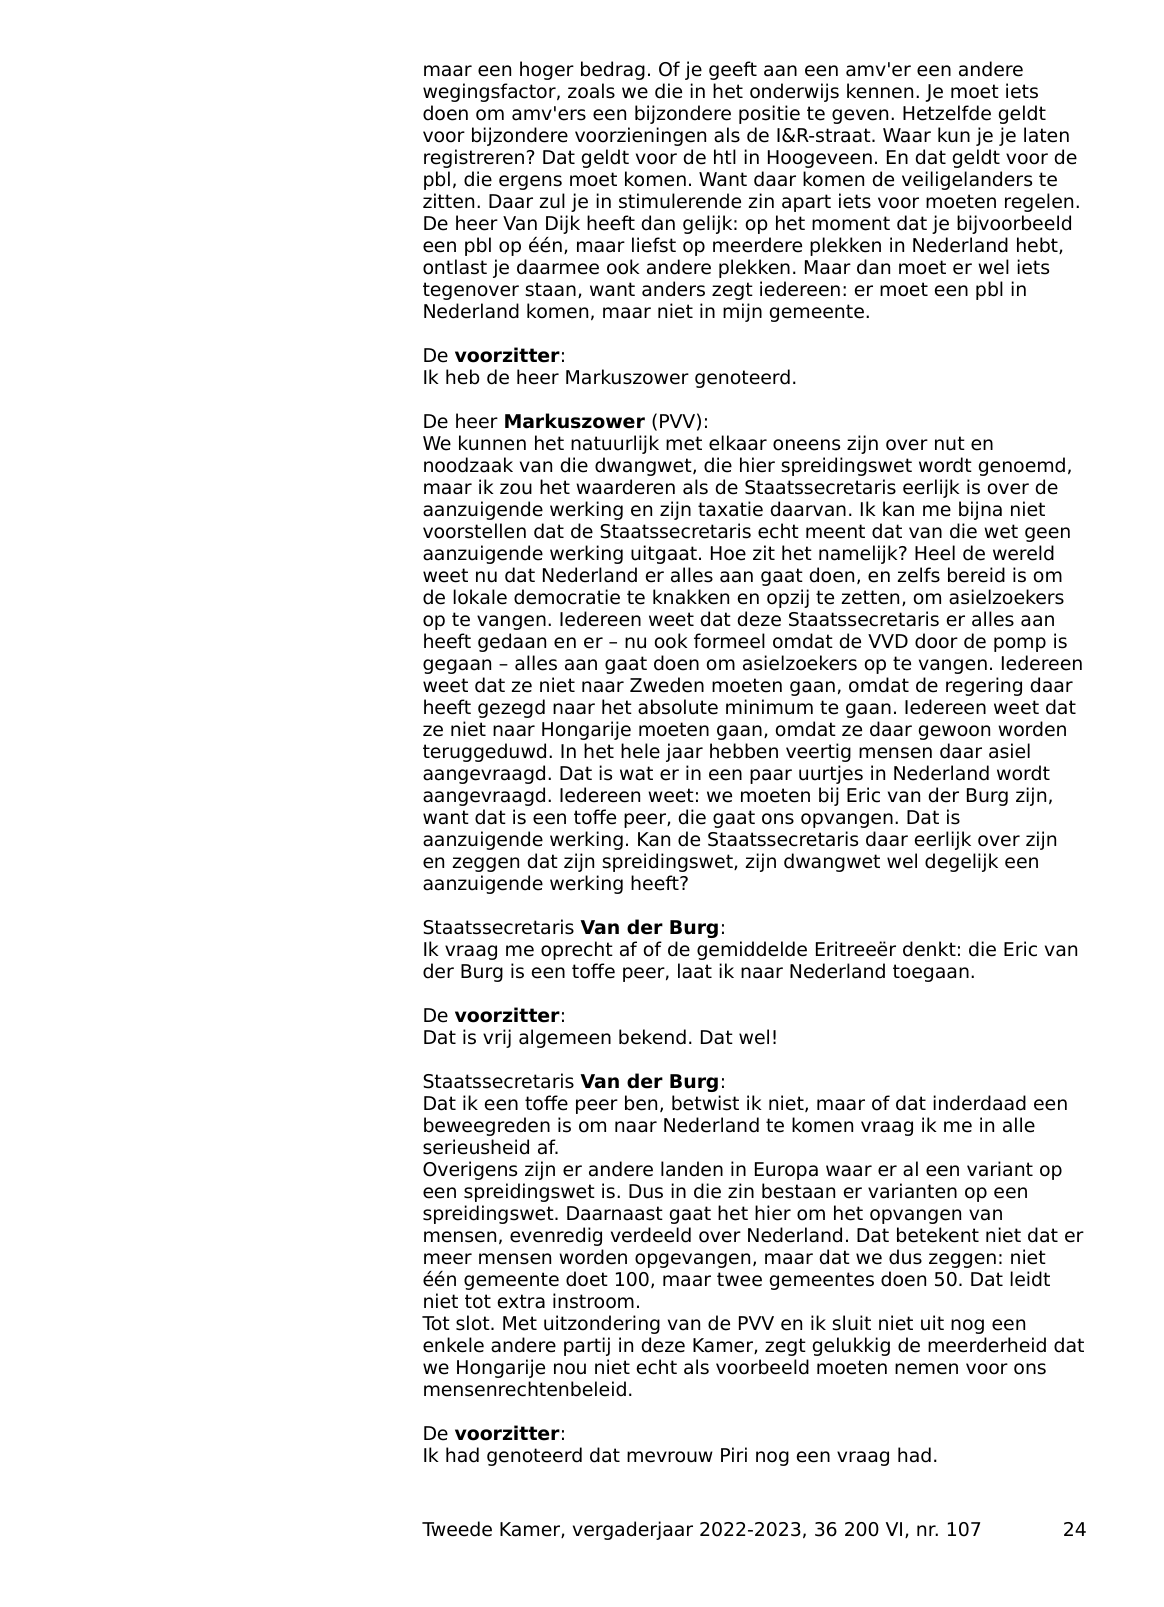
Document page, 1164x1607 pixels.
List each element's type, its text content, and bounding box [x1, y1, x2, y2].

text De heer Markuszower (PVV): [422, 411, 1087, 433]
text Staatssecretaris Van der Burg: [422, 917, 1087, 939]
text Ik had genoteerd dat mevrouw Piri nog een vraag had. [422, 1445, 1087, 1467]
text Staatssecretaris Van der Burg: [422, 1071, 1087, 1093]
text Ik vraag me oprecht af of de gemiddelde Eritreeër denkt: die Eric van der Burg is een toffe peer, laat ik naar Nederland toegaan. [422, 939, 1087, 983]
text De voorzitter: [422, 345, 1087, 367]
text De voorzitter: [422, 1423, 1087, 1445]
text Overigens zijn er andere landen in Europa waar er al een variant op een spreidingswet is. Dus in die zin bestaan er varianten op een spreidingswet. Daarnaast gaat het hier om het opvangen van mensen, evenredig verdeeld over Nederland. Dat betekent niet dat er meer mensen worden opgevangen, maar dat we dus zeggen: niet één gemeente doet 100, maar twee gemeentes doen 50. Dat leidt niet tot extra instroom. [422, 1159, 1087, 1313]
text Dat ik een toffe peer ben, betwist ik niet, maar of dat inderdaad een beweegreden is om naar Nederland te komen vraag ik me in alle serieusheid af. [422, 1093, 1087, 1159]
text maar een hoger bedrag. Of je geeft aan een amv'er een andere wegingsfactor, zoals we die in het onderwijs kennen. Je moet iets doen om amv'ers een bijzondere positie te geven. Hetzelfde geldt voor bijzondere voorzieningen als de I&R-straat. Waar kun je je laten registreren? Dat geldt voor de htl in Hoogeveen. En dat geldt voor de pbl, die ergens moet komen. Want daar komen de veiligelanders te zitten. Daar zul je in stimulerende zin apart iets voor moeten regelen. De heer Van Dijk heeft dan gelijk: op het moment dat je bijvoorbeeld een pbl op één, maar liefst op meerdere plekken in Nederland hebt, ontlast je daarmee ook andere plekken. Maar dan moet er wel iets tegenover staan, want anders zegt iedereen: er moet een pbl in Nederland komen, maar niet in mijn gemeente. [422, 59, 1087, 323]
text Tot slot. Met uitzondering van de PVV en ik sluit niet uit nog een enkele andere partij in deze Kamer, zegt gelukkig de meerderheid dat we Hongarije nou niet echt als voorbeeld moeten nemen voor ons mensenrechtenbeleid. [422, 1313, 1087, 1401]
text Dat is vrij algemeen bekend. Dat wel! [422, 1027, 1087, 1049]
text De voorzitter: [422, 1005, 1087, 1027]
text We kunnen het natuurlijk met elkaar oneens zijn over nut en noodzaak van die dwangwet, die hier spreidingswet wordt genoemd, maar ik zou het waarderen als de Staatssecretaris eerlijk is over de aanzuigende werking en zijn taxatie daarvan. Ik kan me bijna niet voorstellen dat de Staatssecretaris echt meent dat van die wet geen aanzuigende werking uitgaat. Hoe zit het namelijk? Heel de wereld weet nu dat Nederland er alles aan gaat doen, en zelfs bereid is om de lokale democratie te knakken en opzij te zetten, om asielzoekers op te vangen. Iedereen weet dat deze Staatssecretaris er alles aan heeft gedaan en er – nu ook formeel omdat de VVD door de pomp is gegaan – alles aan gaat doen om asielzoekers op te vangen. Iedereen weet dat ze niet naar Zweden moeten gaan, omdat de regering daar heeft gezegd naar het absolute minimum te gaan. Iedereen weet dat ze niet naar Hongarije moeten gaan, omdat ze daar gewoon worden teruggeduwd. In het hele jaar hebben veertig mensen daar asiel aangevraagd. Dat is wat er in een paar uurtjes in Nederland wordt aangevraagd. Iedereen weet: we moeten bij Eric van der Burg zijn, want dat is een toffe peer, die gaat ons opvangen. Dat is aanzuigende werking. Kan de Staatssecretaris daar eerlijk over zijn en zeggen dat zijn spreidingswet, zijn dwangwet wel degelijk een aanzuigende werking heeft? [422, 433, 1087, 895]
text Ik heb de heer Markuszower genoteerd. [422, 367, 1087, 389]
